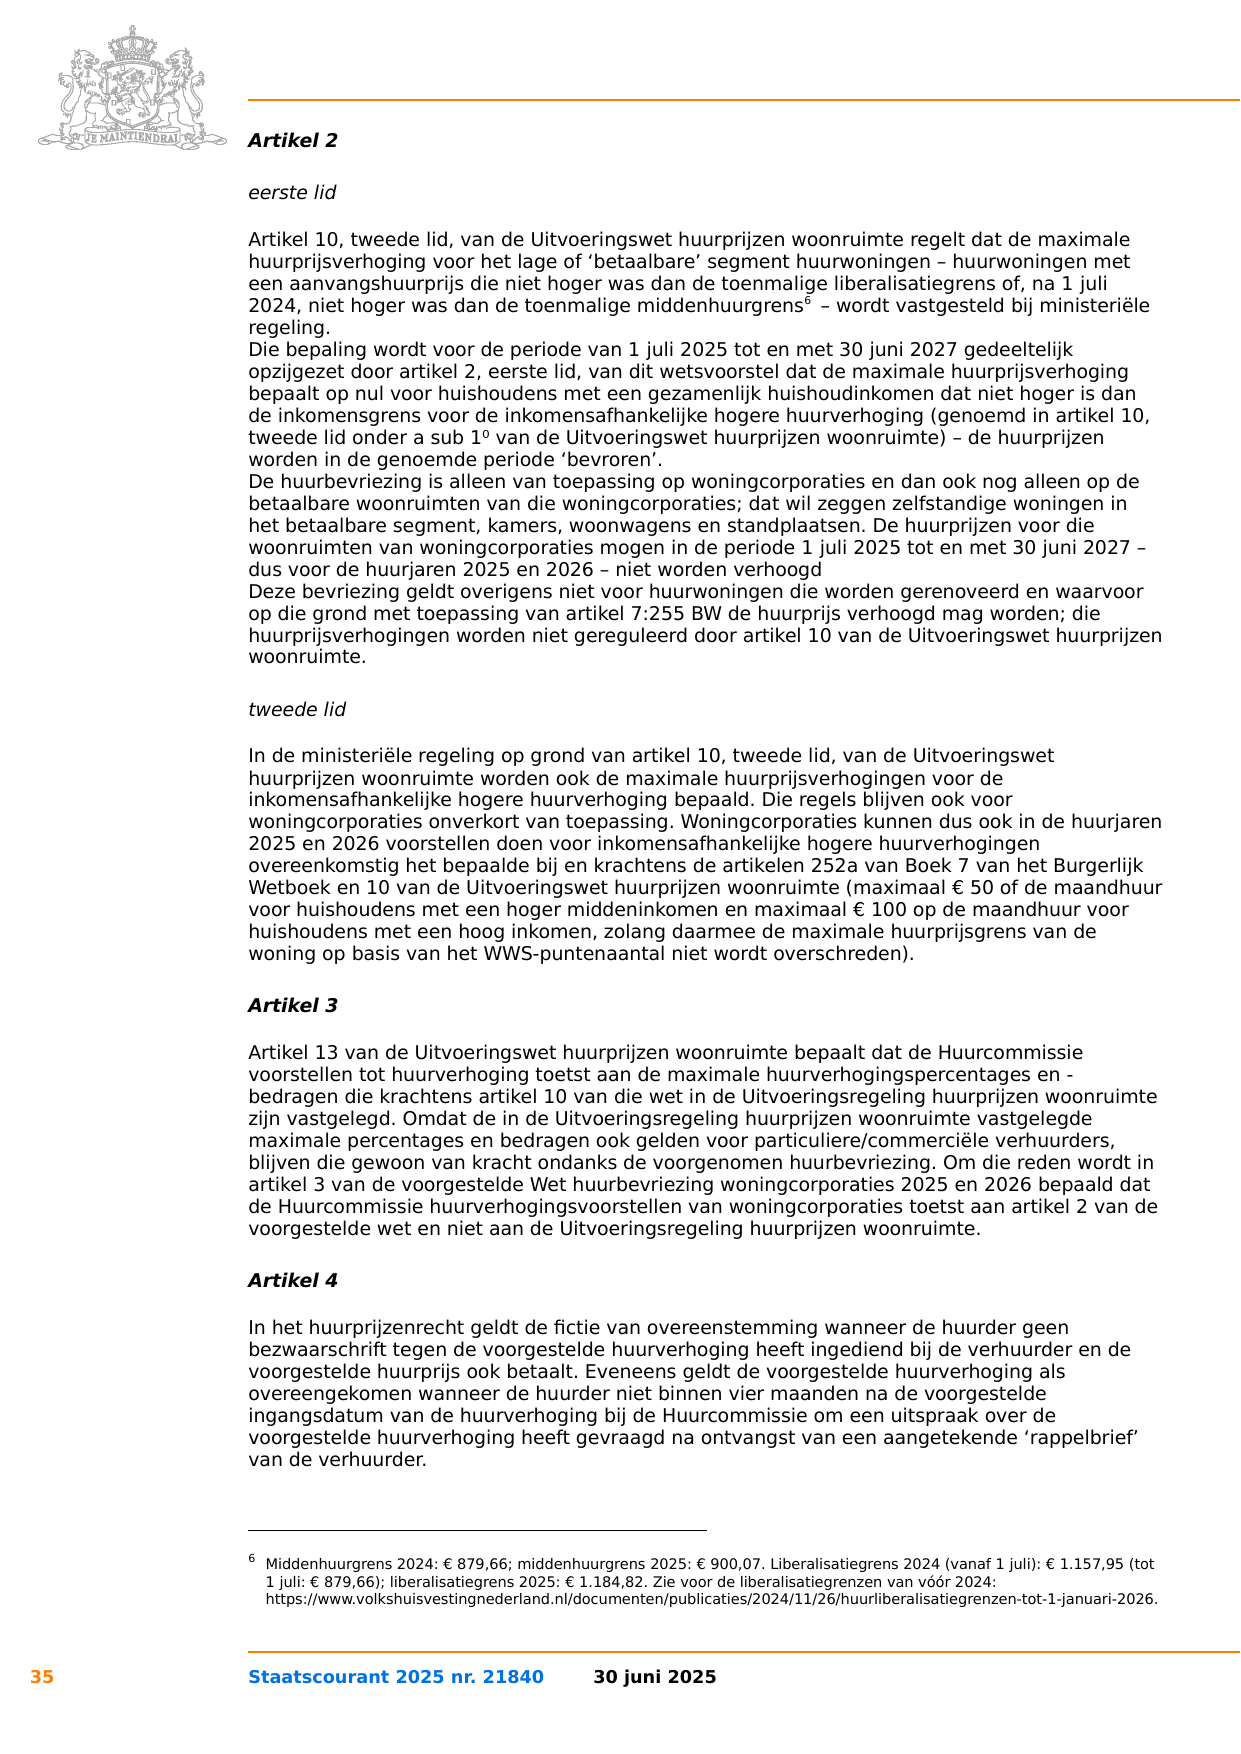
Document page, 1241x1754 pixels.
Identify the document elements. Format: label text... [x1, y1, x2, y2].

text Artikel 13 van de Uitvoeringswet huurprijzen woonruimte bepaalt dat de Huurcommissie voorstellen tot huurverhoging toetst aan de maximale huurverhogingspercentages en -bedragen die krachtens artikel 10 van die wet in de Uitvoeringsregeling huurprijzen woonruimte zijn vastgelegd. Omdat de in de Uitvoeringsregeling huurprijzen woonruimte vastgelegde maximale percentages en bedragen ook gelden voor particuliere/commerciële verhuurders, blijven die gewoon van kracht ondanks de voorgenomen huurbevriezing. Om die reden wordt in artikel 3 van de voorgestelde Wet huurbevriezing woningcorporaties 2025 en 2026 bepaald dat de Huurcommissie huurverhogingsvoorstellen van woningcorporaties toetst aan artikel 2 van de voorgestelde wet en niet aan de Uitvoeringsregeling huurprijzen woonruimte. [248, 1042, 1163, 1240]
subtitle tweede lid [248, 698, 1163, 720]
text Die bepaling wordt voor de periode van 1 juli 2025 tot en met 30 juni 2027 gedeeltelijk opzijgezet door artikel 2, eerste lid, van dit wetsvoorstel dat de maximale huurprijsverhoging bepaalt op nul voor huishoudens met een gezamenlijk huishoudinkomen dat niet hoger is dan de inkomensgrens voor de inkomensafhankelijke hogere huurverhoging (genoemd in artikel 10, tweede lid onder a sub 1⁰ van de Uitvoeringswet huurprijzen woonruimte) – de huurprijzen worden in de genoemde periode ‘bevroren’. [248, 339, 1163, 471]
subtitle Artikel 4 [248, 1270, 1163, 1292]
text In de ministeriële regeling op grond van artikel 10, tweede lid, van de Uitvoeringswet huurprijzen woonruimte worden ook de maximale huurprijsverhogingen voor de inkomensafhankelijke hogere huurverhoging bepaald. Die regels blijven ook voor woningcorporaties onverkort van toepassing. Woningcorporaties kunnen dus ook in de huurjaren 2025 en 2026 voorstellen doen voor inkomensafhankelijke hogere huurverhogingen overeenkomstig het bepaalde bij en krachtens de artikelen 252a van Boek 7 van het Burgerlijk Wetboek en 10 van de Uitvoeringswet huurprijzen woonruimte (maximaal € 50 of de maandhuur voor huishoudens met een hoger middeninkomen en maximaal € 100 op de maandhuur voor huishoudens met een hoog inkomen, zolang daarmee de maximale huurprijsgrens van de woning op basis van het WWS-puntenaantal niet wordt overschreden). [248, 745, 1163, 965]
text Artikel 10, tweede lid, van de Uitvoeringswet huurprijzen woonruimte regelt dat de maximale huurprijsverhoging voor het lage of ‘betaalbare’ segment huurwoningen – huurwoningen met een aanvangshuurprijs die niet hoger was dan de toenmalige liberalisatiegrens of, na 1 juli 2024, niet hoger was dan de toenmalige middenhuurgrens – wordt vastgesteld bij ministeriële regeling. [248, 229, 1163, 339]
subtitle eerste lid [248, 182, 1163, 204]
subtitle Artikel 2 [248, 130, 1163, 152]
text In het huurprijzenrecht geldt de fictie van overeenstemming wanneer de huurder geen bezwaarschrift tegen de voorgestelde huurverhoging heeft ingediend bij de verhuurder en de voorgestelde huurprijs ook betaalt. Eveneens geldt de voorgestelde huurverhoging als overeengekomen wanneer de huurder niet binnen vier maanden na de voorgestelde ingangsdatum van de huurverhoging bij de Huurcommissie om een uitspraak over de voorgestelde huurverhoging heeft gevraagd na ontvangst van een aangetekende ‘rappelbrief’ van de verhuurder. [248, 1317, 1163, 1471]
text De huurbevriezing is alleen van toepassing op woningcorporaties en dan ook nog alleen op de betaalbare woonruimten van die woningcorporaties; dat wil zeggen zelfstandige woningen in het betaalbare segment, kamers, woonwagens en standplaatsen. De huurprijzen voor die woonruimten van woningcorporaties mogen in de periode 1 juli 2025 tot en met 30 juni 2027 – dus voor de huurjaren 2025 en 2026 – niet worden verhoogd [248, 471, 1163, 581]
subtitle Artikel 3 [248, 995, 1163, 1017]
text Middenhuurgrens 2024: € 879,66; middenhuurgrens 2025: € 900,07. Liberalisatiegrens 2024 (vanaf 1 juli): € 1.157,95 (tot 1 juli: € 879,66); liberalisatiegrens 2025: € 1.184,82. Zie voor de liberalisatiegrenzen van vóór 2024: https://www.volkshuisvestingnederland.nl/documenten/publicaties/2024/11/26/huurliberalisatiegrenzen-tot-1-januari-2026. [248, 1552, 1163, 1608]
picture [38, 25, 227, 150]
text Deze bevriezing geldt overigens niet voor huurwoningen die worden gerenoveerd en waarvoor op die grond met toepassing van artikel 7:255 BW de huurprijs verhoogd mag worden; die huurprijsverhogingen worden niet gereguleerd door artikel 10 van de Uitvoeringswet huurprijzen woonruimte. [248, 581, 1163, 668]
